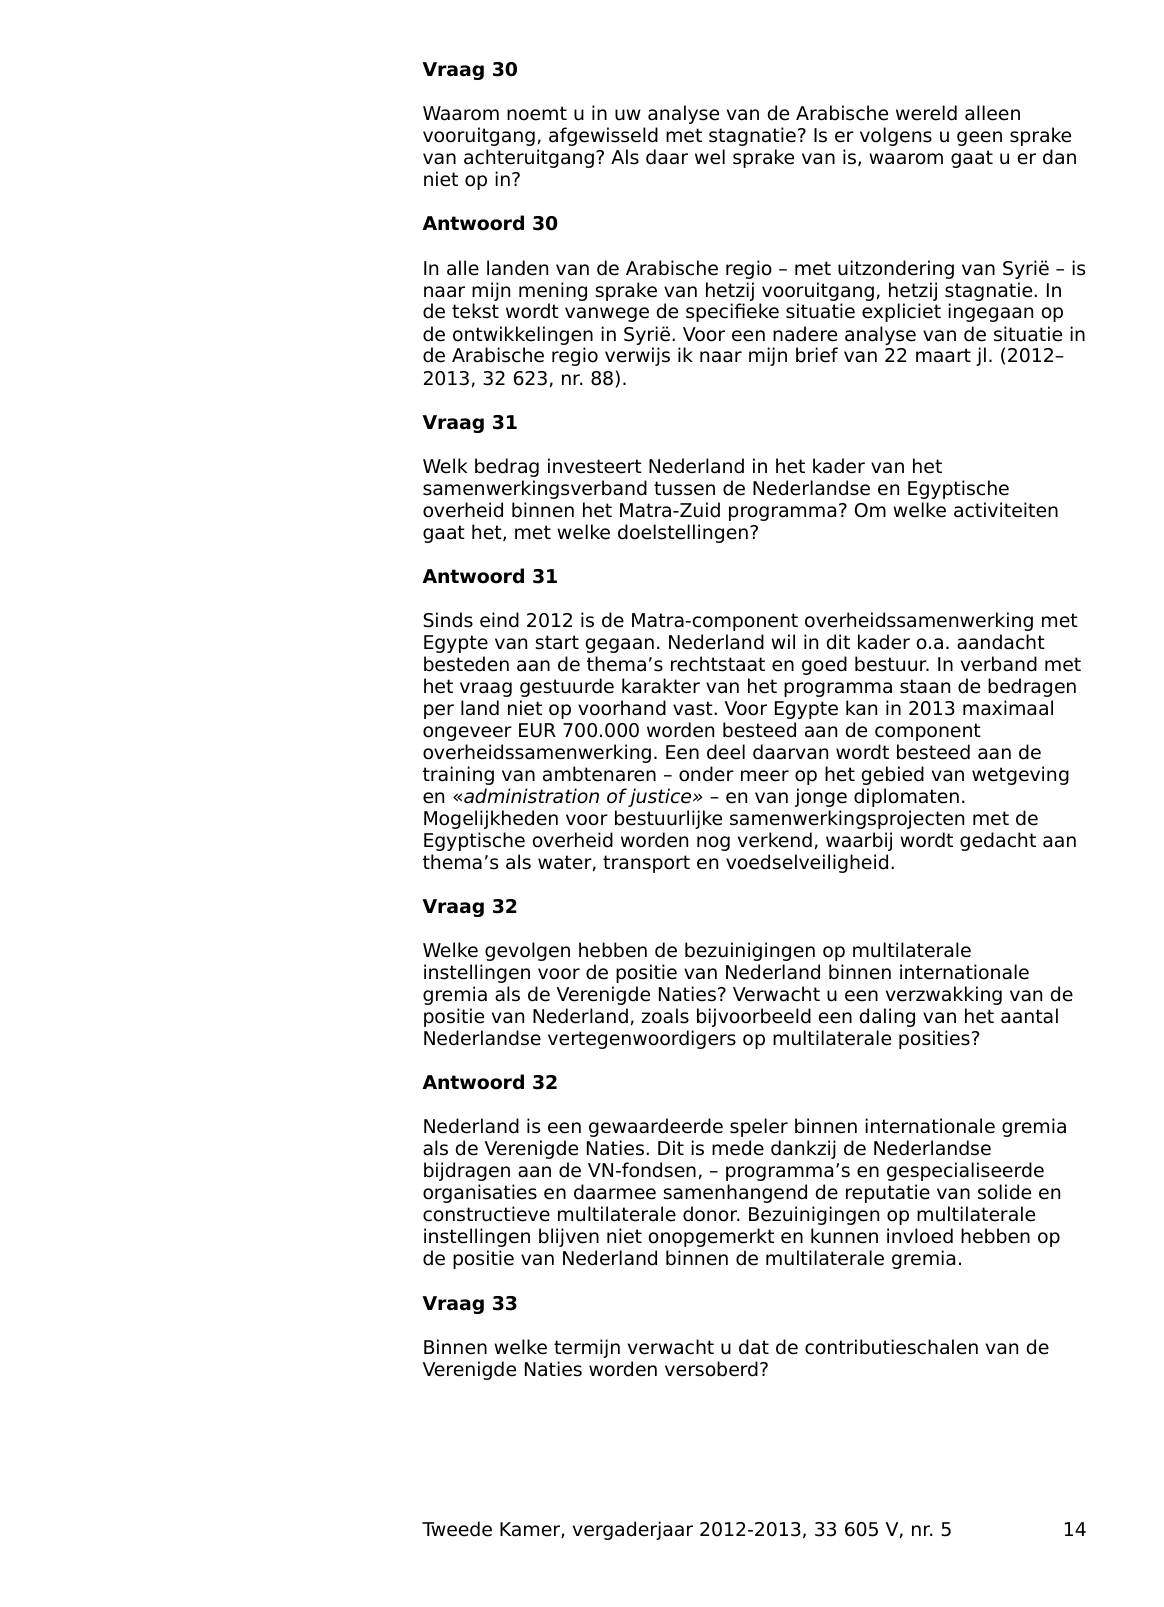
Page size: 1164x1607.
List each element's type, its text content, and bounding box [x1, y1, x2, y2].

text In alle landen van de Arabische regio – met uitzondering van Syrië – is naar mijn mening sprake van hetzij vooruitgang, hetzij stagnatie. In de tekst wordt vanwege de specifieke situatie expliciet ingegaan op de ontwikkelingen in Syrië. Voor een nadere analyse van de situatie in de Arabische regio verwijs ik naar mijn brief van 22 maart jl. (2012–2013, 32 623, nr. 88). [422, 257, 1087, 389]
subtitle Antwoord 31 [422, 566, 1087, 588]
subtitle Vraag 32 [422, 896, 1087, 918]
subtitle Vraag 33 [422, 1292, 1087, 1314]
text Sinds eind 2012 is de Matra-component overheidssamenwerking met Egypte van start gegaan. Nederland wil in dit kader o.a. aandacht besteden aan de thema’s rechtstaat en goed bestuur. In verband met het vraag gestuurde karakter van het programma staan de bedragen per land niet op voorhand vast. Voor Egypte kan in 2013 maximaal ongeveer EUR 700.000 worden besteed aan de component overheidssamenwerking. Een deel daarvan wordt besteed aan de training van ambtenaren – onder meer op het gebied van wetgeving en «administration of justice» – en van jonge diplomaten. Mogelijkheden voor bestuurlijke samenwerkingsprojecten met de Egyptische overheid worden nog verkend, waarbij wordt gedacht aan thema’s als water, transport en voedselveiligheid. [422, 610, 1087, 874]
subtitle Vraag 30 [422, 59, 1087, 81]
subtitle Vraag 31 [422, 412, 1087, 433]
text Waarom noemt u in uw analyse van de Arabische wereld alleen vooruitgang, afgewisseld met stagnatie? Is er volgens u geen sprake van achteruitgang? Als daar wel sprake van is, waarom gaat u er dan niet op in? [422, 103, 1087, 191]
subtitle Antwoord 30 [422, 213, 1087, 235]
subtitle Antwoord 32 [422, 1072, 1087, 1094]
text Binnen welke termijn verwacht u dat de contributieschalen van de Verenigde Naties worden versoberd? [422, 1337, 1087, 1381]
text Welke gevolgen hebben de bezuinigingen op multilaterale instellingen voor de positie van Nederland binnen internationale gremia als de Verenigde Naties? Verwacht u een verzwakking van de positie van Nederland, zoals bijvoorbeeld een daling van het aantal Nederlandse vertegenwoordigers op multilaterale posities? [422, 940, 1087, 1050]
text Welk bedrag investeert Nederland in het kader van het samenwerkingsverband tussen de Nederlandse en Egyptische overheid binnen het Matra-Zuid programma? Om welke activiteiten gaat het, met welke doelstellingen? [422, 456, 1087, 544]
text Nederland is een gewaardeerde speler binnen internationale gremia als de Verenigde Naties. Dit is mede dankzij de Nederlandse bijdragen aan de VN-fondsen, – programma’s en gespecialiseerde organisaties en daarmee samenhangend de reputatie van solide en constructieve multilaterale donor. Bezuinigingen op multilaterale instellingen blijven niet onopgemerkt en kunnen invloed hebben op de positie van Nederland binnen de multilaterale gremia. [422, 1116, 1087, 1270]
